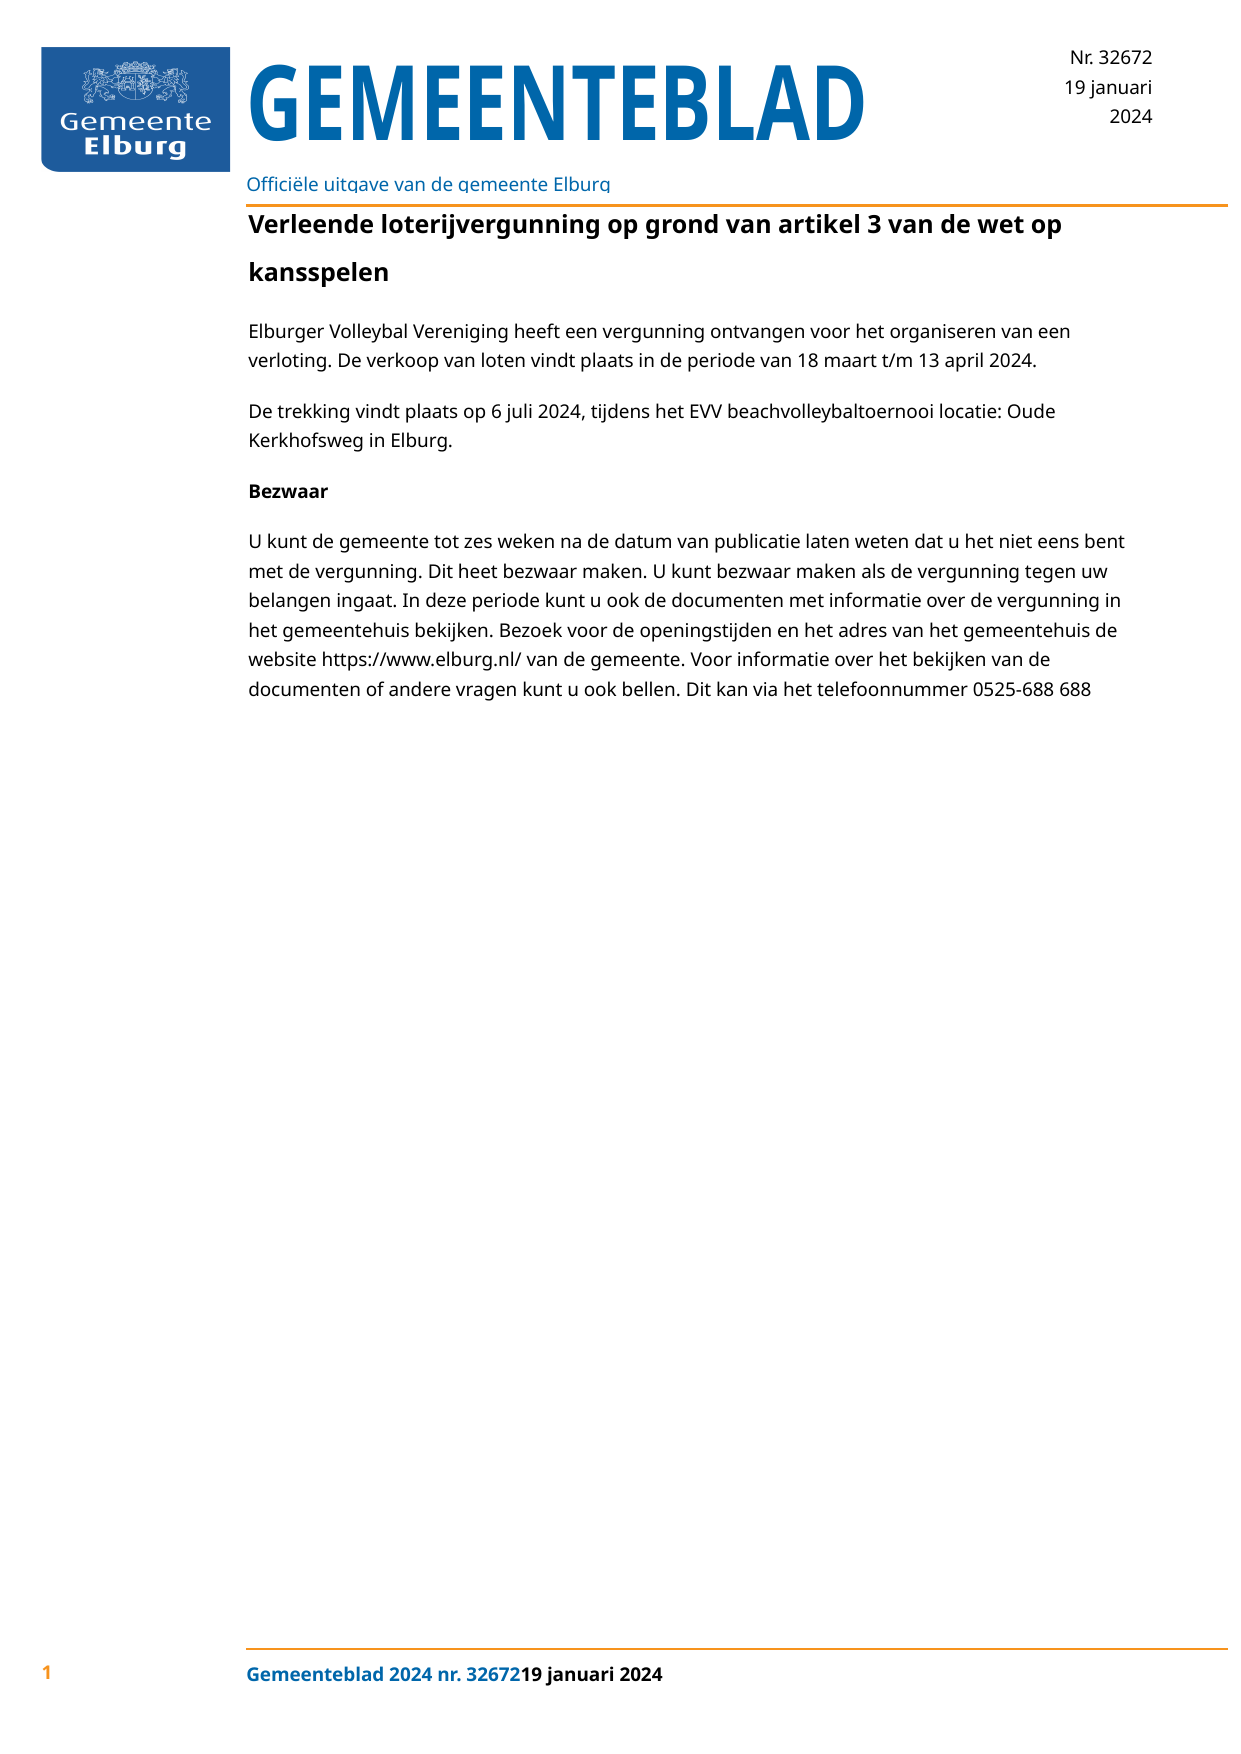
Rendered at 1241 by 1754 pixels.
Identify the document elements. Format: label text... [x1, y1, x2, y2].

picture [41, 47, 231, 172]
text Elburger Volleybal Vereniging heeft een vergunning ontvangen voor het organiseren van een verloting. De verkoop van loten vindt plaats in de periode van 18 maart t/m 13 april 2024. [248, 318, 1152, 373]
text U kunt de gemeente tot zes weken na de datum van publicatie laten weten dat u het niet eens bent met de vergunning. Dit heet bezwaar maken. U kunt bezwaar maken als de vergunning tegen uw belangen ingaat. In deze periode kunt u ook de documenten met informatie over de vergunning in het gemeentehuis bekijken. Bezoek voor de openingstijden en het adres van het gemeentehuis de website https://www.elburg.nl/ van de gemeente. Voor informatie over het bekijken van de documenten of andere vragen kunt u ook bellen. Dit kan via het telefoonnummer 0525-688 688 [248, 528, 1152, 702]
text De trekking vindt plaats op 6 juli 2024, tijdens het EVV beachvolleybaltoernooi locatie: Oude Kerkhofsweg in Elburg. [248, 398, 1152, 453]
text Bezwaar [248, 478, 1152, 504]
text Verleende loterijvergunning op grond van artikel 3 van de wet op kansspelen [248, 207, 1152, 288]
